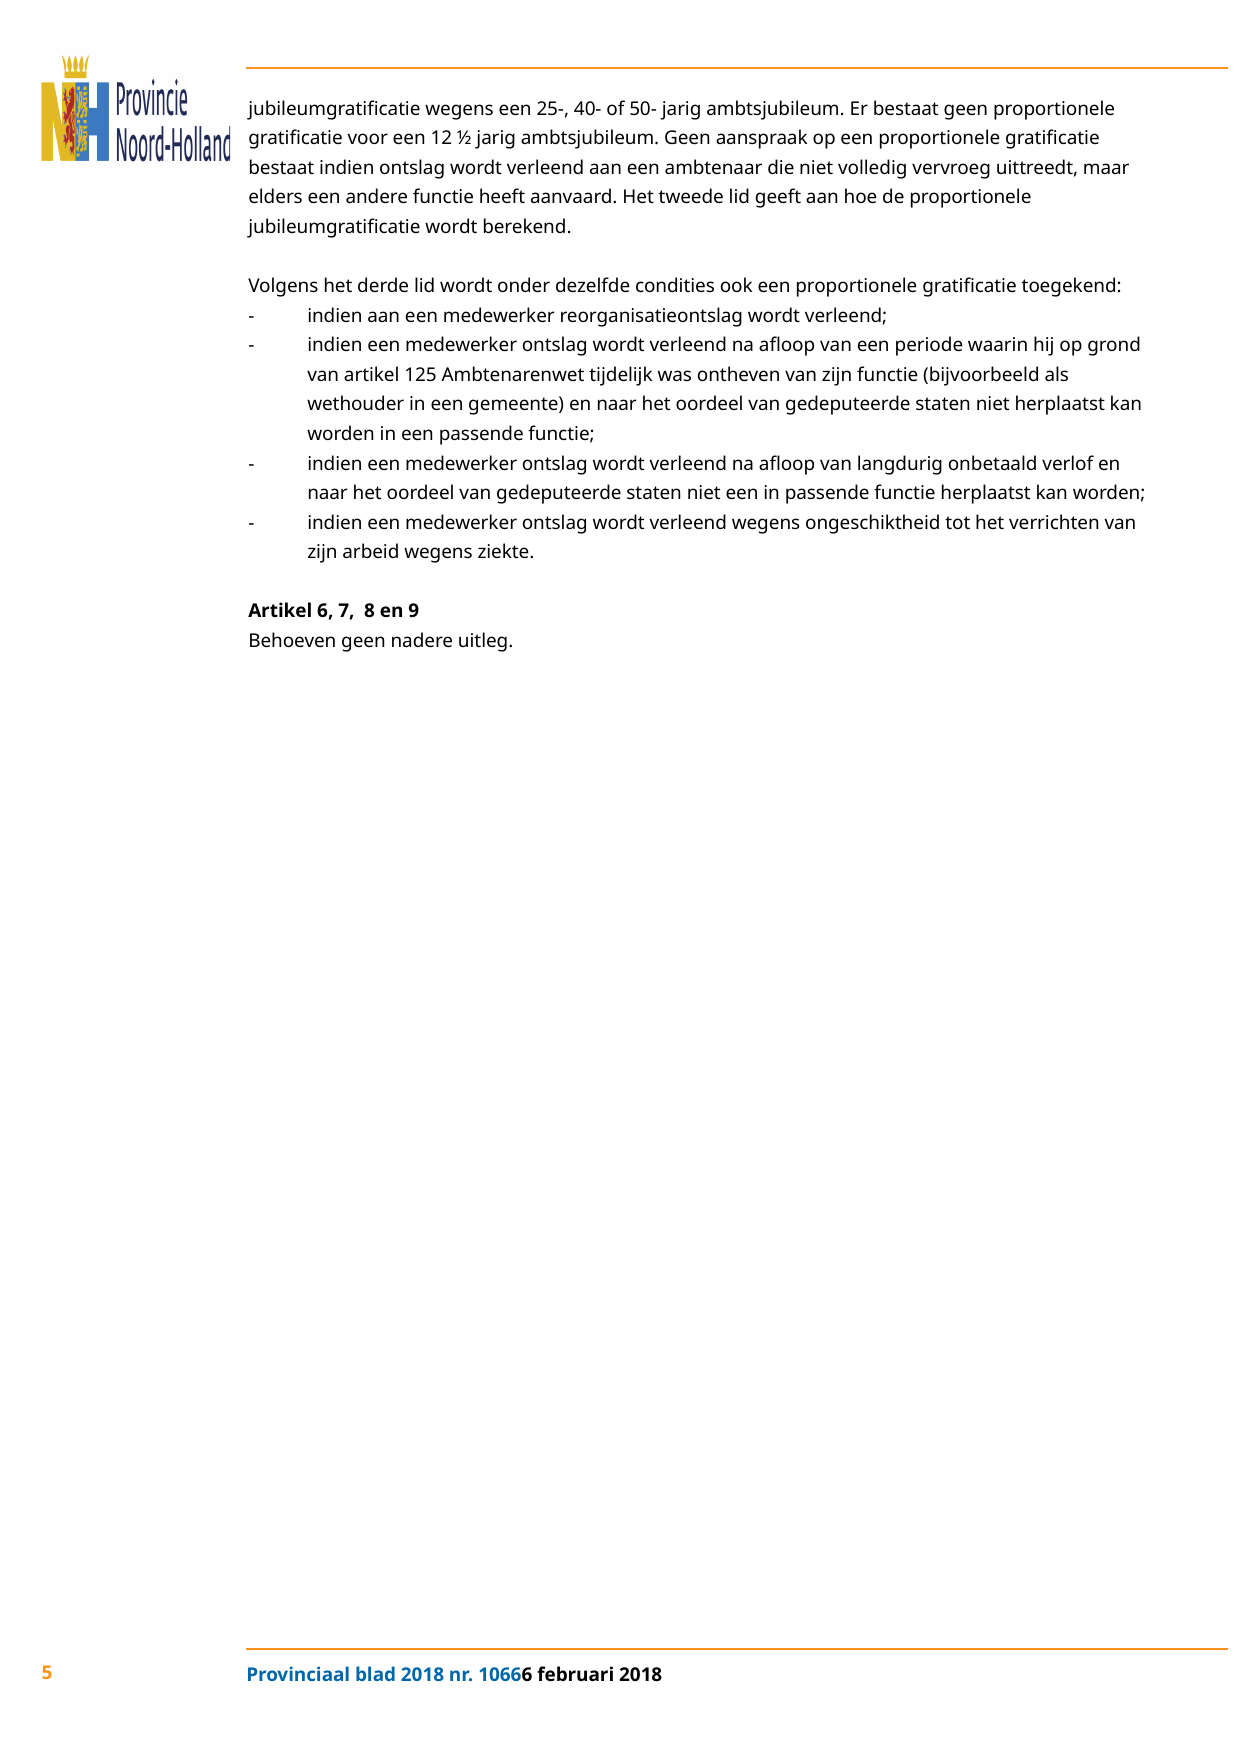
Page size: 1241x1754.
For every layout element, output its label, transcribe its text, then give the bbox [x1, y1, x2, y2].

text Volgens het derde lid wordt onder dezelfde condities ook een proportionele gratificatie toegekend: [248, 272, 1152, 298]
picture [41, 47, 231, 172]
list indien een medewerker ontslag wordt verleend na afloop van een periode waarin hij op grond van artikel 125 Ambtenarenwet tijdelijk was ontheven van zijn functie (bijvoorbeeld als wethouder in een gemeente) en naar het oordeel van gedeputeerde staten niet herplaatst kan worden in een passende functie; [248, 331, 1152, 446]
list indien een medewerker ontslag wordt verleend na afloop van langdurig onbetaald verlof en naar het oordeel van gedeputeerde staten niet een in passende functie herplaatst kan worden; [248, 450, 1152, 505]
text Behoeven geen nadere uitleg. [248, 627, 1152, 653]
list indien een medewerker ontslag wordt verleend wegens ongeschiktheid tot het verrichten van zijn arbeid wegens ziekte. [248, 509, 1152, 564]
text jubileumgratificatie wegens een 25-, 40- of 50- jarig ambtsjubileum. Er bestaat geen proportionele gratificatie voor een 12 ½ jarig ambtsjubileum. Geen aanspraak op een proportionele gratificatie bestaat indien ontslag wordt verleend aan een ambtenaar die niet volledig vervroeg uittreedt, maar elders een andere functie heeft aanvaard. Het tweede lid geeft aan hoe de proportionele jubileumgratificatie wordt berekend. [248, 95, 1152, 239]
text Artikel 6, 7, 8 en 9 [248, 598, 1152, 623]
list indien aan een medewerker reorganisatieontslag wordt verleend; [248, 302, 1152, 328]
